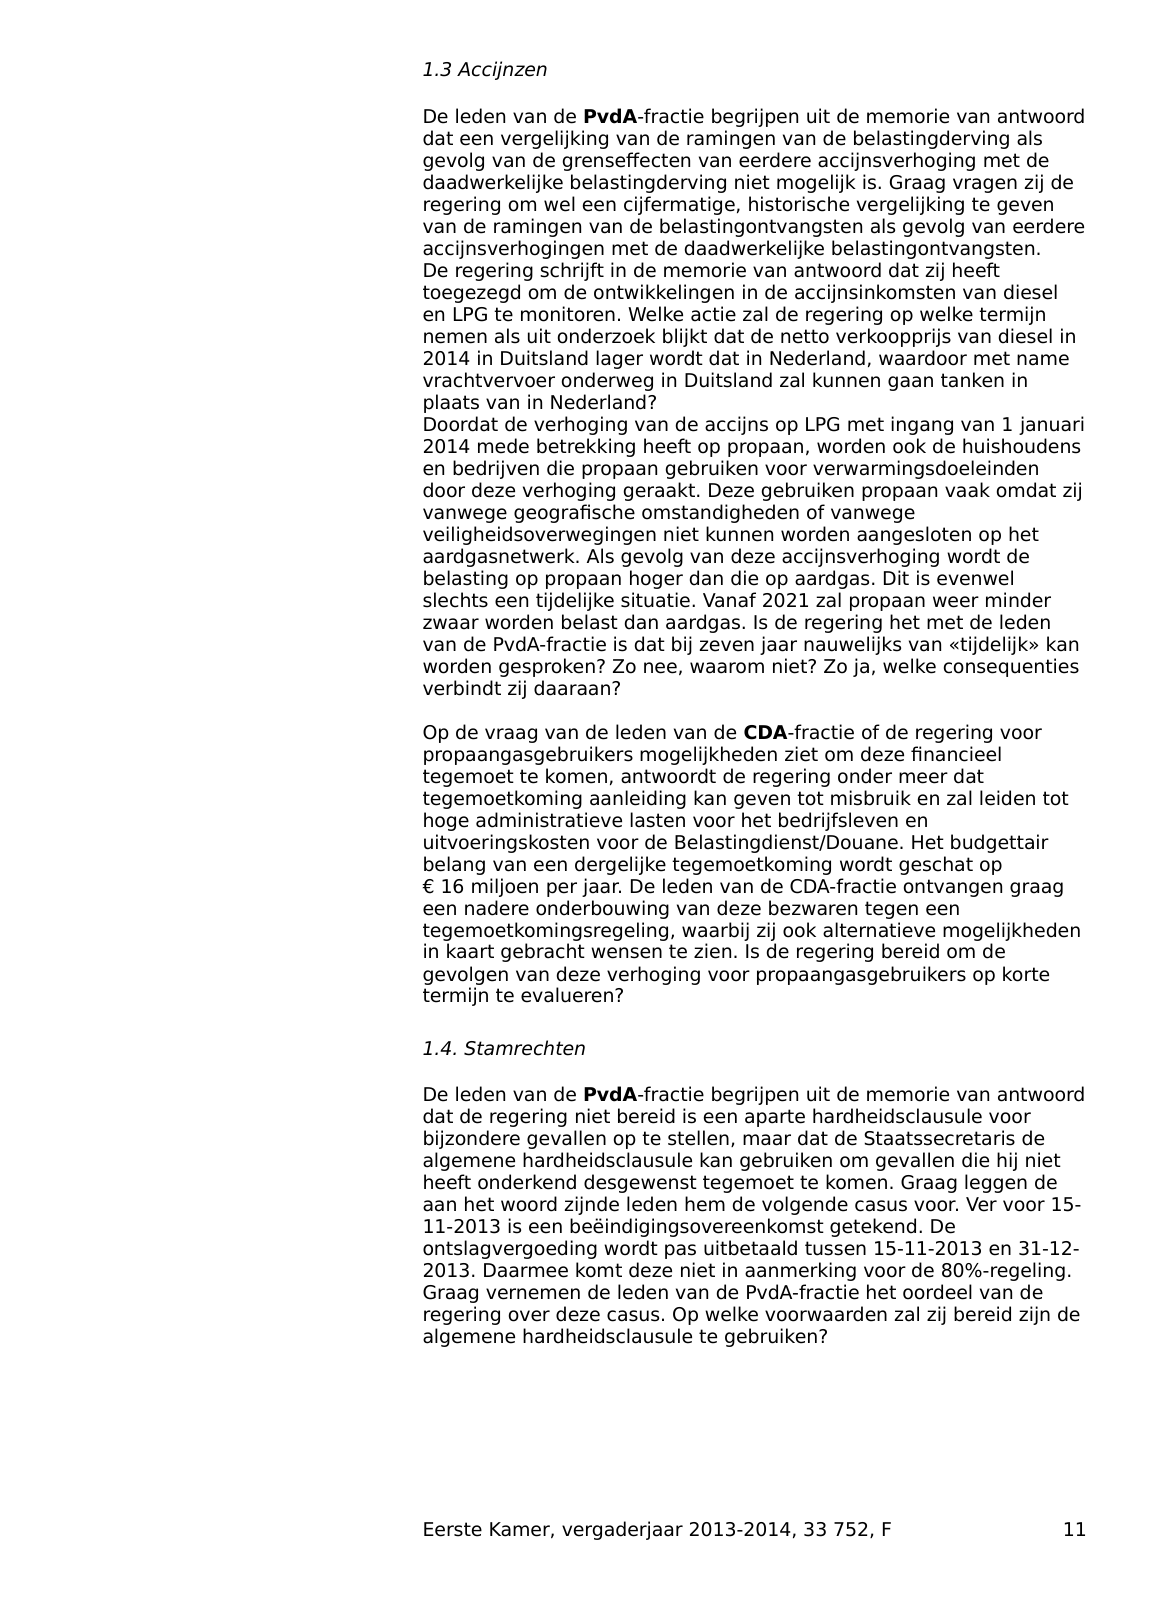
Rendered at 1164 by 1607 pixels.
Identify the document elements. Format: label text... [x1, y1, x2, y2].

text De leden van de PvdA-fractie begrijpen uit de memorie van antwoord dat een vergelijking van de ramingen van de belastingderving als gevolg van de grenseffecten van eerdere accijnsverhoging met de daadwerkelijke belastingderving niet mogelijk is. Graag vragen zij de regering om wel een cijfermatige, historische vergelijking te geven van de ramingen van de belastingontvangsten als gevolg van eerdere accijnsverhogingen met de daadwerkelijke belastingontvangsten. [422, 106, 1087, 260]
text Doordat de verhoging van de accijns op LPG met ingang van 1 januari 2014 mede betrekking heeft op propaan, worden ook de huishoudens en bedrijven die propaan gebruiken voor verwarmingsdoeleinden door deze verhoging geraakt. Deze gebruiken propaan vaak omdat zij vanwege geografische omstandigheden of vanwege veiligheidsoverwegingen niet kunnen worden aangesloten op het aardgasnetwerk. Als gevolg van deze accijnsverhoging wordt de belasting op propaan hoger dan die op aardgas. Dit is evenwel slechts een tijdelijke situatie. Vanaf 2021 zal propaan weer minder zwaar worden belast dan aardgas. Is de regering het met de leden van de PvdA-fractie is dat bij zeven jaar nauwelijks van «tijdelijk» kan worden gesproken? Zo nee, waarom niet? Zo ja, welke consequenties verbindt zij daaraan? [422, 414, 1087, 699]
subtitle 1.3 Accijnzen [422, 59, 1087, 81]
text Op de vraag van de leden van de CDA-fractie of de regering voor propaangasgebruikers mogelijkheden ziet om deze financieel tegemoet te komen, antwoordt de regering onder meer dat tegemoetkoming aanleiding kan geven tot misbruik en zal leiden tot hoge administratieve lasten voor het bedrijfsleven en uitvoeringskosten voor de Belastingdienst/Douane. Het budgettair belang van een dergelijke tegemoetkoming wordt geschat op € 16 miljoen per jaar. De leden van de CDA-fractie ontvangen graag een nadere onderbouwing van deze bezwaren tegen een tegemoetkomingsregeling, waarbij zij ook alternatieve mogelijkheden in kaart gebracht wensen te zien. Is de regering bereid om de gevolgen van deze verhoging voor propaangasgebruikers op korte termijn te evalueren? [422, 722, 1087, 1007]
text De leden van de PvdA-fractie begrijpen uit de memorie van antwoord dat de regering niet bereid is een aparte hardheidsclausule voor bijzondere gevallen op te stellen, maar dat de Staatssecretaris de algemene hardheidsclausule kan gebruiken om gevallen die hij niet heeft onderkend desgewenst tegemoet te komen. Graag leggen de aan het woord zijnde leden hem de volgende casus voor. Ver voor 15-11-2013 is een beëindigingsovereenkomst getekend. De ontslagvergoeding wordt pas uitbetaald tussen 15-11-2013 en 31-12-2013. Daarmee komt deze niet in aanmerking voor de 80%-regeling. Graag vernemen de leden van de PvdA-fractie het oordeel van de regering over deze casus. Op welke voorwaarden zal zij bereid zijn de algemene hardheidsclausule te gebruiken? [422, 1084, 1087, 1348]
text De regering schrijft in de memorie van antwoord dat zij heeft toegezegd om de ontwikkelingen in de accijnsinkomsten van diesel en LPG te monitoren. Welke actie zal de regering op welke termijn nemen als uit onderzoek blijkt dat de netto verkoopprijs van diesel in 2014 in Duitsland lager wordt dat in Nederland, waardoor met name vrachtvervoer onderweg in Duitsland zal kunnen gaan tanken in plaats van in Nederland? [422, 260, 1087, 414]
subtitle 1.4. Stamrechten [422, 1037, 1087, 1059]
